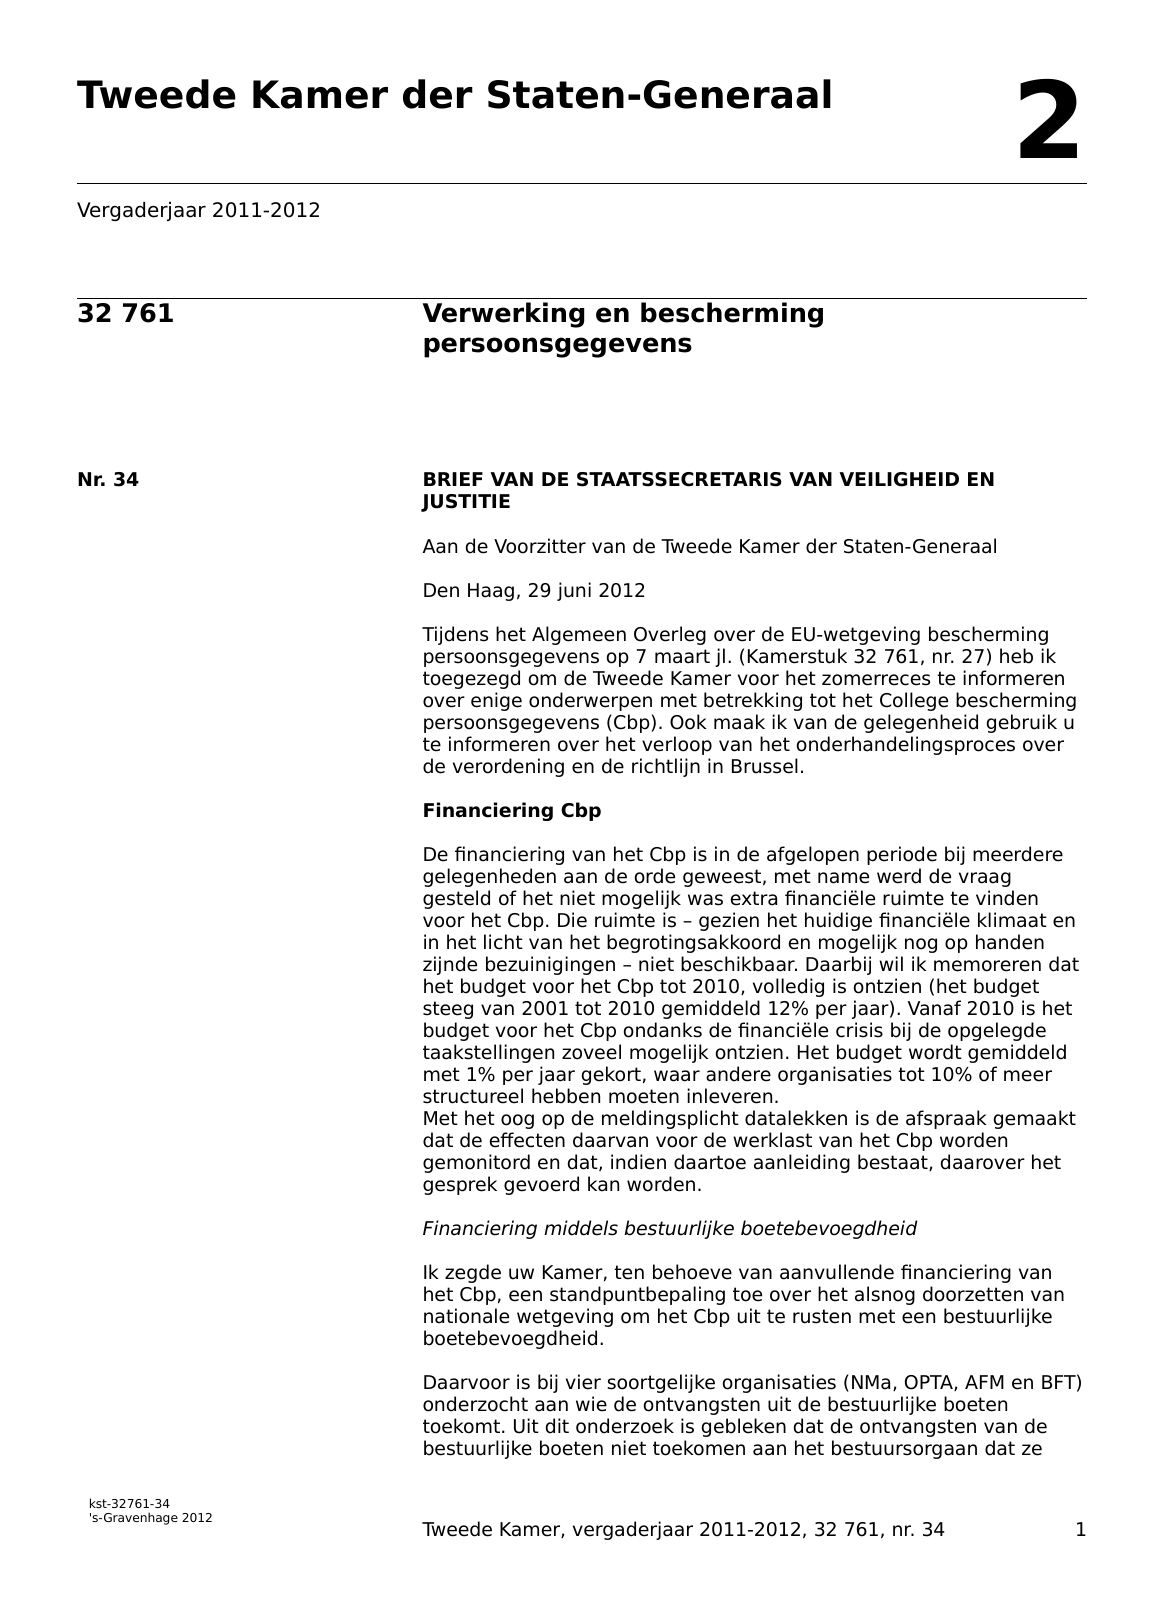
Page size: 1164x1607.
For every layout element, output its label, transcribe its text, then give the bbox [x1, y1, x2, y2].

text kst-32761-34 [88, 1497, 323, 1511]
text Den Haag, 29 juni 2012 [422, 580, 1087, 602]
text 's-Gravenhage 2012 [88, 1511, 323, 1525]
subtitle Financiering Cbp [422, 800, 1087, 822]
text Aan de Voorzitter van de Tweede Kamer der Staten-Generaal [422, 536, 1087, 557]
subtitle 32 761 Verwerking en bescherming persoonsgegevens [77, 299, 1087, 358]
subtitle Nr. 34 BRIEF VAN DE STAATSSECRETARIS VAN VEILIGHEID EN JUSTITIE [77, 469, 1087, 513]
text Tijdens het Algemeen Overleg over de EU-wetgeving bescherming persoonsgegevens op 7 maart jl. (Kamerstuk 32 761, nr. 27) heb ik toegezegd om de Tweede Kamer voor het zomerreces te informeren over enige onderwerpen met betrekking tot het College bescherming persoonsgegevens (Cbp). Ook maak ik van de gelegenheid gebruik u te informeren over het verloop van het onderhandelingsproces over de verordening en de richtlijn in Brussel. [422, 624, 1087, 778]
text De financiering van het Cbp is in de afgelopen periode bij meerdere gelegenheden aan de orde geweest, met name werd de vraag gesteld of het niet mogelijk was extra financiële ruimte te vinden voor het Cbp. Die ruimte is – gezien het huidige financiële klimaat en in het licht van het begrotingsakkoord en mogelijk nog op handen zijnde bezuinigingen – niet beschikbaar. Daarbij wil ik memoreren dat het budget voor het Cbp tot 2010, volledig is ontzien (het budget steeg van 2001 tot 2010 gemiddeld 12% per jaar). Vanaf 2010 is het budget voor het Cbp ondanks de financiële crisis bij de opgelegde taakstellingen zoveel mogelijk ontzien. Het budget wordt gemiddeld met 1% per jaar gekort, waar andere organisaties tot 10% of meer structureel hebben moeten inleveren. [422, 844, 1087, 1108]
table_cell Vergaderjaar 2011-2012 [77, 184, 1087, 298]
text Ik zegde uw Kamer, ten behoeve van aanvullende financiering van het Cbp, een standpuntbepaling toe over het alsnog doorzetten van nationale wetgeving om het Cbp uit te rusten met een bestuurlijke boetebevoegdheid. [422, 1262, 1087, 1350]
table_header Tweede Kamer der Staten-Generaal [77, 59, 886, 183]
text Daarvoor is bij vier soortgelijke organisaties (NMa, OPTA, AFM en BFT) onderzocht aan wie de ontvangsten uit de bestuurlijke boeten toekomt. Uit dit onderzoek is gebleken dat de ontvangsten van de bestuurlijke boeten niet toekomen aan het bestuursorgaan dat ze [422, 1372, 1087, 1460]
subtitle Financiering middels bestuurlijke boetebevoegdheid [422, 1218, 1087, 1240]
table_header 2 [886, 59, 1087, 183]
text Met het oog op de meldingsplicht datalekken is de afspraak gemaakt dat de effecten daarvan voor de werklast van het Cbp worden gemonitord en dat, indien daartoe aanleiding bestaat, daarover het gesprek gevoerd kan worden. [422, 1108, 1087, 1196]
